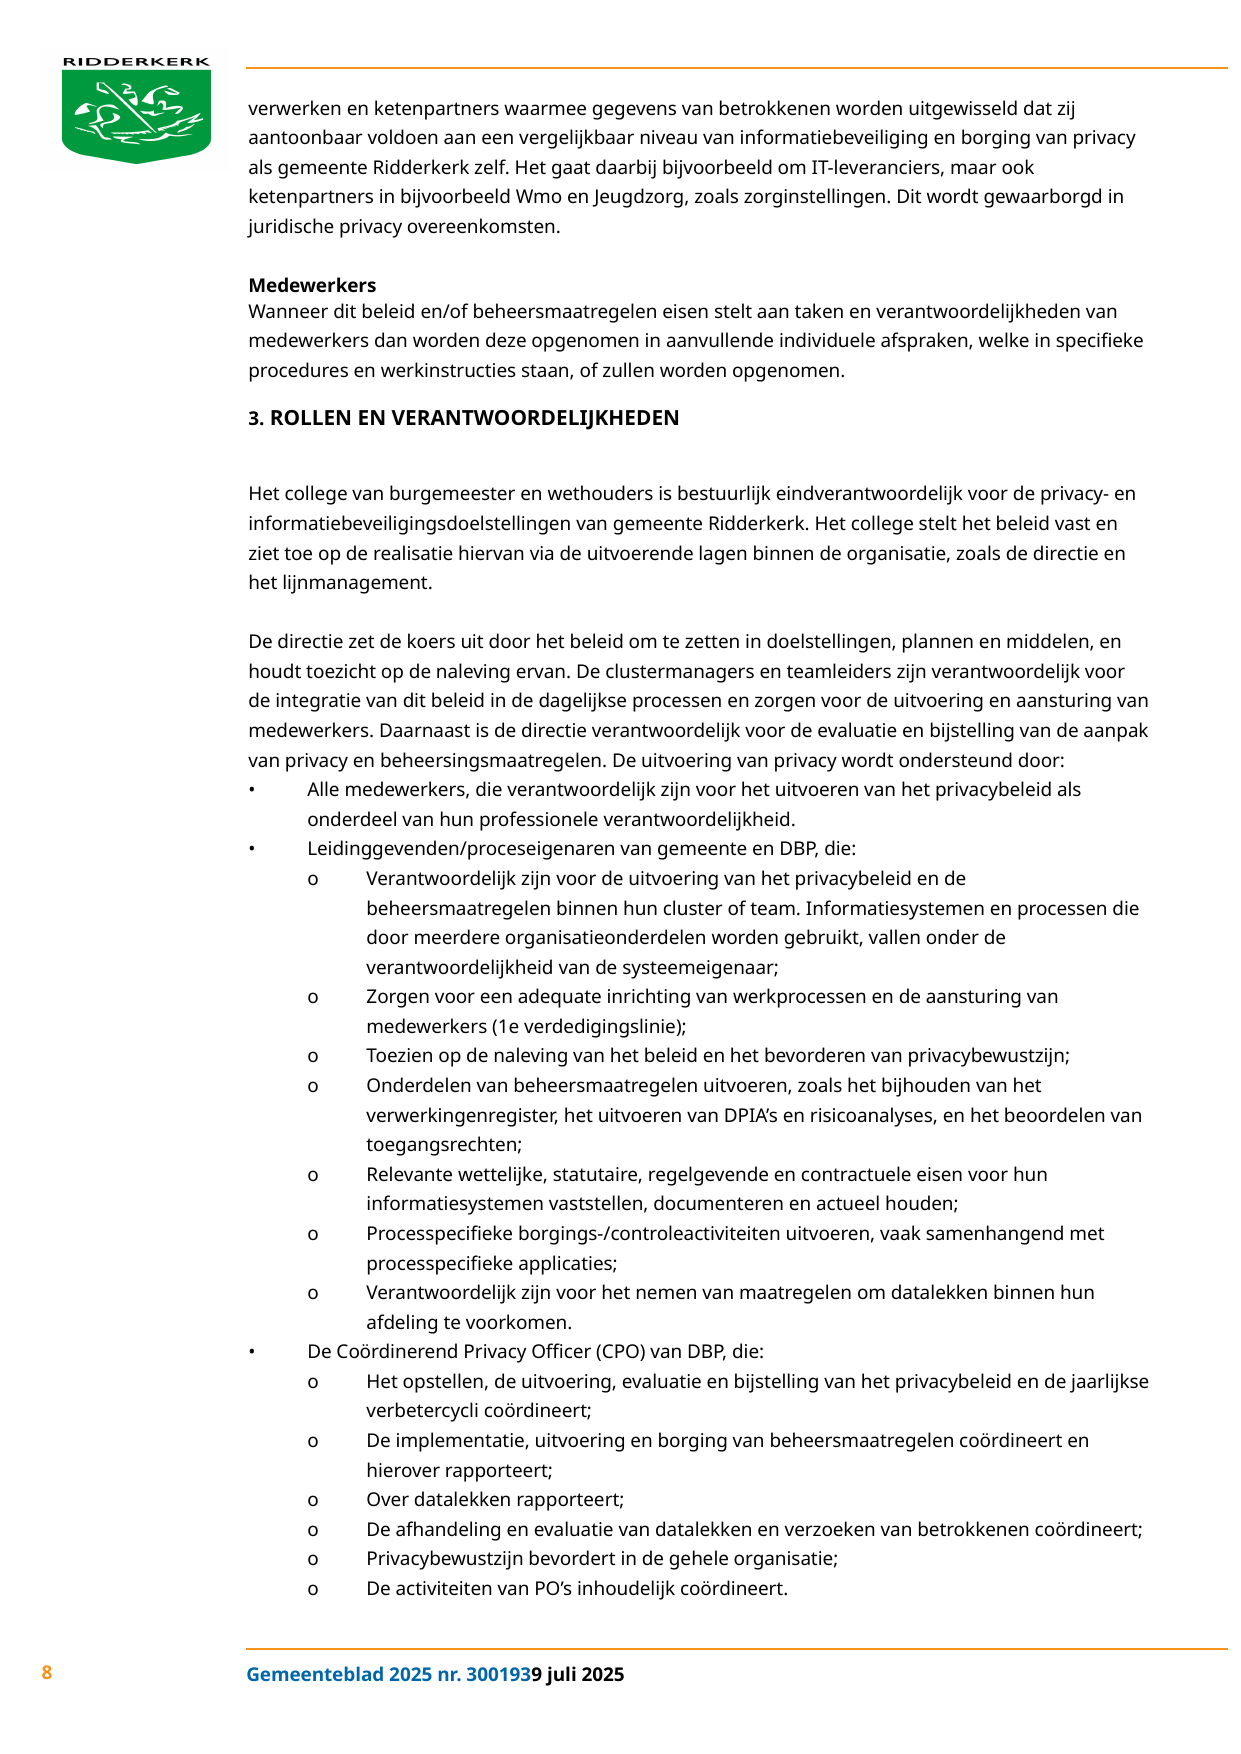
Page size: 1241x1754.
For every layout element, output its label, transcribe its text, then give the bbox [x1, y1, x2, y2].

list Processpecifieke borgings-/controleactiviteiten uitvoeren, vaak samenhangend met processpecifieke applicaties; [307, 1220, 1152, 1275]
list Het opstellen, de uitvoering, evaluatie en bijstelling van het privacybeleid en de jaarlijkse verbetercycli coördineert; [307, 1368, 1152, 1423]
list De implementatie, uitvoering en borging van beheersmaatregelen coördineert en hierover rapporteert; [307, 1427, 1152, 1482]
list Zorgen voor een adequate inrichting van werkprocessen en de aansturing van medewerkers (1e verdedigingslinie); [307, 983, 1152, 1039]
text De directie zet de koers uit door het beleid om te zetten in doelstellingen, plannen en middelen, en houdt toezicht op de naleving ervan. De clustermanagers en teamleiders zijn verantwoordelijk voor de integratie van dit beleid in de dagelijkse processen en zorgen voor de uitvoering en aansturing van medewerkers. Daarnaast is de directie verantwoordelijk voor de evaluatie en bijstelling van de aanpak van privacy en beheersingsmaatregelen. De uitvoering van privacy wordt ondersteund door: [248, 628, 1152, 772]
picture [41, 47, 231, 172]
text 3. ROLLEN EN VERANTWOORDELIJKHEDEN [248, 403, 1152, 431]
text Wanneer dit beleid en/of beheersmaatregelen eisen stelt aan taken en verantwoordelijkheden van medewerkers dan worden deze opgenomen in aanvullende individuele afspraken, welke in specifieke procedures en werkinstructies staan, of zullen worden opgenomen. [248, 298, 1152, 383]
list Verantwoordelijk zijn voor de uitvoering van het privacybeleid en de beheersmaatregelen binnen hun cluster of team. Informatiesystemen en processen die door meerdere organisatieonderdelen worden gebruikt, vallen onder de verantwoordelijkheid van de systeemeigenaar; [307, 865, 1152, 979]
list De Coördinerend Privacy Officer (CPO) van DBP, die: [248, 1338, 1152, 1364]
list De activiteiten van PO’s inhoudelijk coördineert. [307, 1575, 1152, 1601]
list Alle medewerkers, die verantwoordelijk zijn voor het uitvoeren van het privacybeleid als onderdeel van hun professionele verantwoordelijkheid. [248, 776, 1152, 832]
list Toezien op de naleving van het beleid en het bevorderen van privacybewustzijn; [307, 1043, 1152, 1068]
list Onderdelen van beheersmaatregelen uitvoeren, zoals het bijhouden van het verwerkingenregister, het uitvoeren van DPIA’s en risicoanalyses, en het beoordelen van toegangsrechten; [307, 1072, 1152, 1157]
text Het college van burgemeester en wethouders is bestuurlijk eindverantwoordelijk voor de privacy- en informatiebeveiligingsdoelstellingen van gemeente Ridderkerk. Het college stelt het beleid vast en ziet toe op de realisatie hiervan via de uitvoerende lagen binnen de organisatie, zoals de directie en het lijnmanagement. [248, 481, 1152, 595]
list De afhandeling en evaluatie van datalekken en verzoeken van betrokkenen coördineert; [307, 1516, 1152, 1542]
text Medewerkers [248, 272, 1152, 298]
list Over datalekken rapporteert; [307, 1486, 1152, 1512]
list Verantwoordelijk zijn voor het nemen van maatregelen om datalekken binnen hun afdeling te voorkomen. [307, 1279, 1152, 1334]
list Leidinggevenden/proceseigenaren van gemeente en DBP, die: [248, 836, 1152, 861]
list Privacybewustzijn bevordert in de gehele organisatie; [307, 1546, 1152, 1571]
list Relevante wettelijke, statutaire, regelgevende en contractuele eisen voor hun informatiesystemen vaststellen, documenteren en actueel houden; [307, 1161, 1152, 1216]
text verwerken en ketenpartners waarmee gegevens van betrokkenen worden uitgewisseld dat zij aantoonbaar voldoen aan een vergelijkbaar niveau van informatiebeveiliging en borging van privacy als gemeente Ridderkerk zelf. Het gaat daarbij bijvoorbeeld om IT-leveranciers, maar ook ketenpartners in bijvoorbeeld Wmo en Jeugdzorg, zoals zorginstellingen. Dit wordt gewaarborgd in juridische privacy overeenkomsten. [248, 95, 1152, 239]
